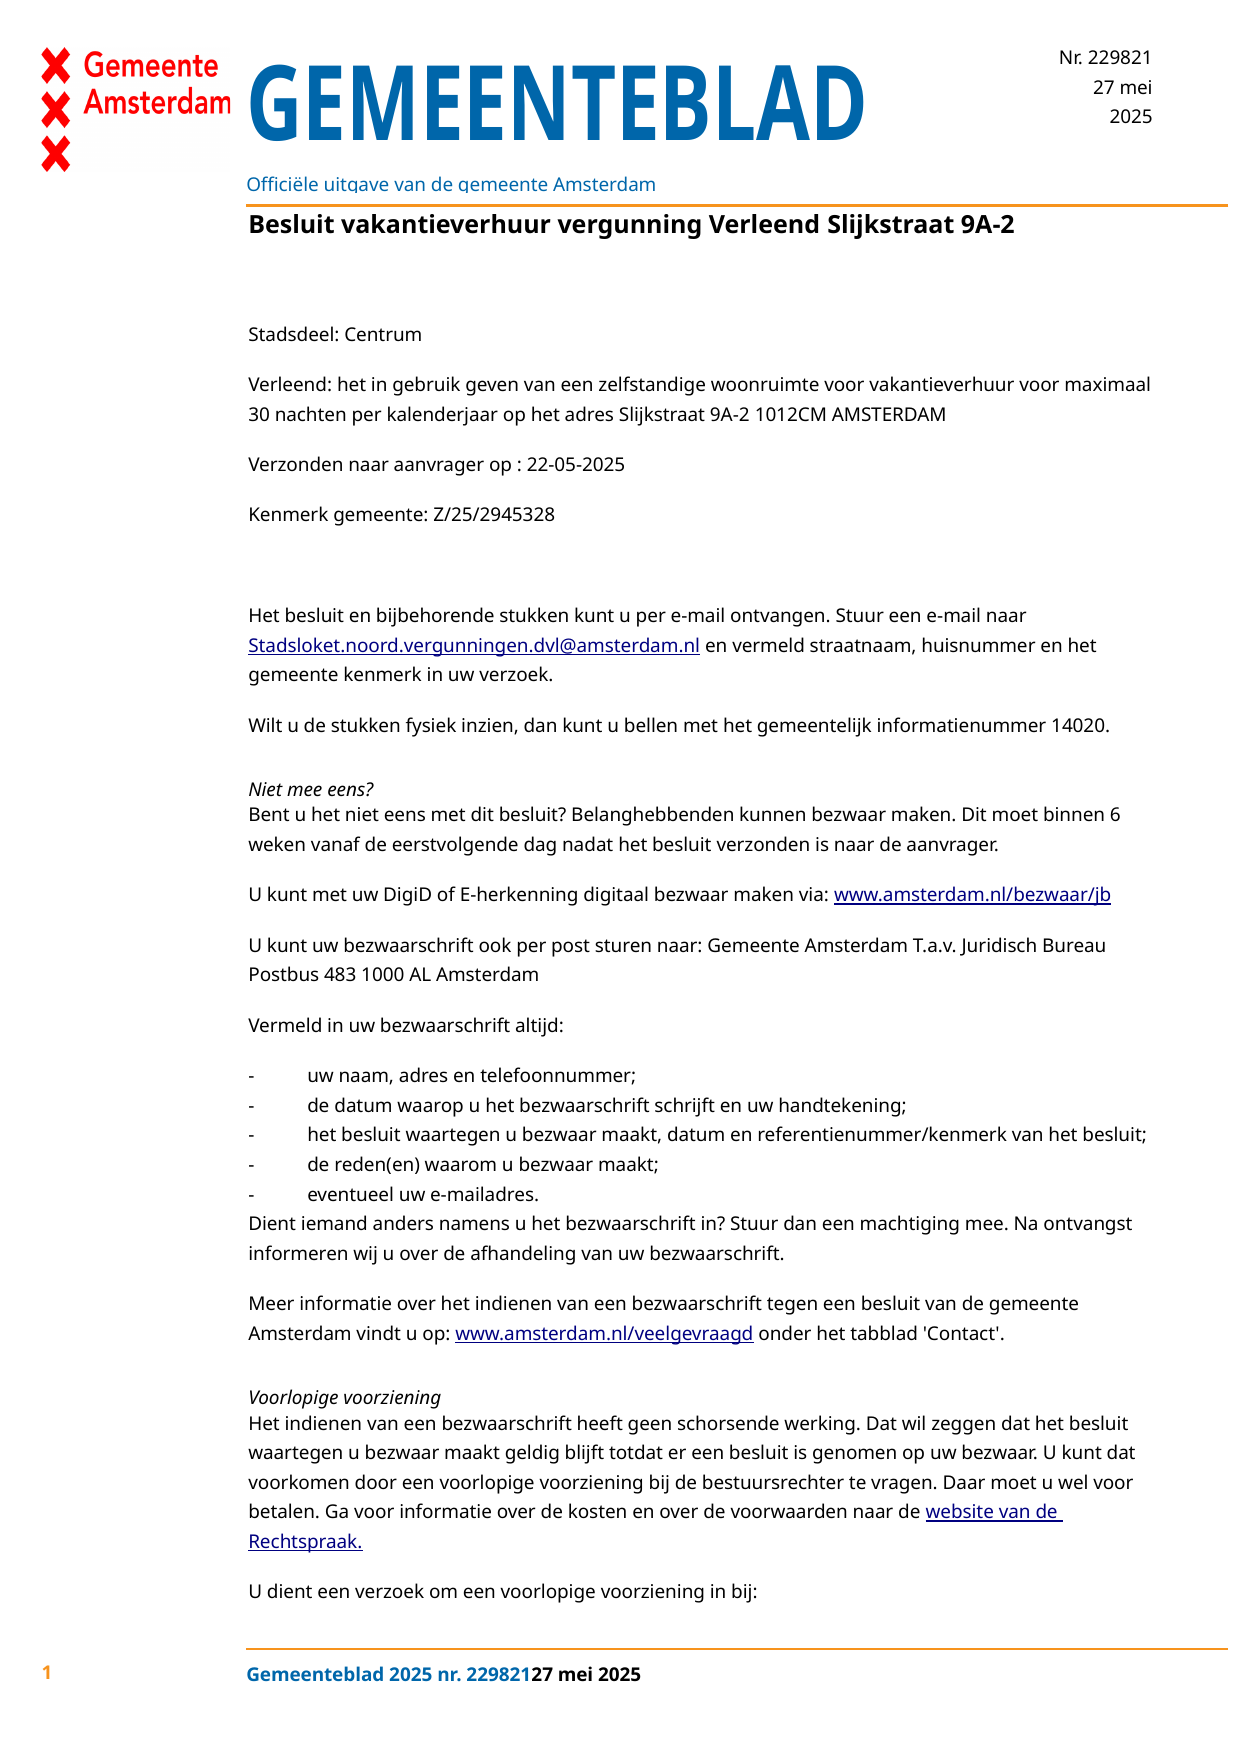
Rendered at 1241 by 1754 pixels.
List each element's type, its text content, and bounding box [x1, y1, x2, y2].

text Wilt u de stukken fysiek inzien, dan kunt u bellen met het gemeentelijk informatienummer 14020. [248, 712, 1152, 738]
text Besluit vakantieverhuur vergunning Verleend Slijkstraat 9A-2 [248, 207, 1152, 241]
text Dient iemand anders namens u het bezwaarschrift in? Stuur dan een machtiging mee. Na ontvangst informeren wij u over de afhandeling van uw bezwaarschrift. [248, 1210, 1152, 1266]
text U kunt uw bezwaarschrift ook per post sturen naar: Gemeente Amsterdam T.a.v. Juridisch Bureau Postbus 483 1000 AL Amsterdam [248, 932, 1152, 987]
text U kunt met uw DigiD of E-herkenning digitaal bezwaar maken via: www.amsterdam.nl/bezwaar/jb [248, 882, 1152, 907]
list uw naam, adres en telefoonnummer; [248, 1062, 1152, 1088]
text U dient een verzoek om een voorlopige voorziening in bij: [248, 1578, 1152, 1604]
text Voorlopige voorziening [248, 1384, 1152, 1410]
list eventueel uw e-mailadres. [248, 1181, 1152, 1207]
text Stadsdeel: Centrum [248, 321, 1152, 346]
text Verleend: het in gebruik geven van een zelfstandige woonruimte voor vakantieverhuur voor maximaal 30 nachten per kalenderjaar op het adres Slijkstraat 9A-2 1012CM AMSTERDAM [248, 371, 1152, 426]
text Het besluit en bijbehorende stukken kunt u per e-mail ontvangen. Stuur een e-mail naar Stadsloket.noord.vergunningen.dvl@amsterdam.nl en vermeld straatnaam, huisnummer en het gemeente kenmerk in uw verzoek. [248, 602, 1152, 687]
text Het indienen van een bezwaarschrift heeft geen schorsende werking. Dat wil zeggen dat het besluit waartegen u bezwaar maakt geldig blijft totdat er een besluit is genomen op uw bezwaar. U kunt dat voorkomen door een voorlopige voorziening bij de bestuursrechter te vragen. Daar moet u wel voor betalen. Ga voor informatie over de kosten en over de voorwaarden naar de website van de Rechtspraak. [248, 1410, 1152, 1554]
text Meer informatie over het indienen van een bezwaarschrift tegen een besluit van de gemeente Amsterdam vindt u op: www.amsterdam.nl/veelgevraagd onder het tabblad 'Contact'. [248, 1290, 1152, 1346]
text Verzonden naar aanvrager op : 22-05-2025 [248, 451, 1152, 477]
picture [41, 47, 231, 172]
text Kenmerk gemeente: Z/25/2945328 [248, 502, 1152, 527]
list het besluit waartegen u bezwaar maakt, datum en referentienummer/kenmerk van het besluit; [248, 1122, 1152, 1147]
text Bent u het niet eens met dit besluit? Belanghebbenden kunnen bezwaar maken. Dit moet binnen 6 weken vanaf de eerstvolgende dag nadat het besluit verzonden is naar de aanvrager. [248, 802, 1152, 857]
text Vermeld in uw bezwaarschrift altijd: [248, 1012, 1152, 1038]
text Niet mee eens? [248, 776, 1152, 802]
list de datum waarop u het bezwaarschrift schrijft en uw handtekening; [248, 1092, 1152, 1118]
list de reden(en) waarom u bezwaar maakt; [248, 1151, 1152, 1177]
